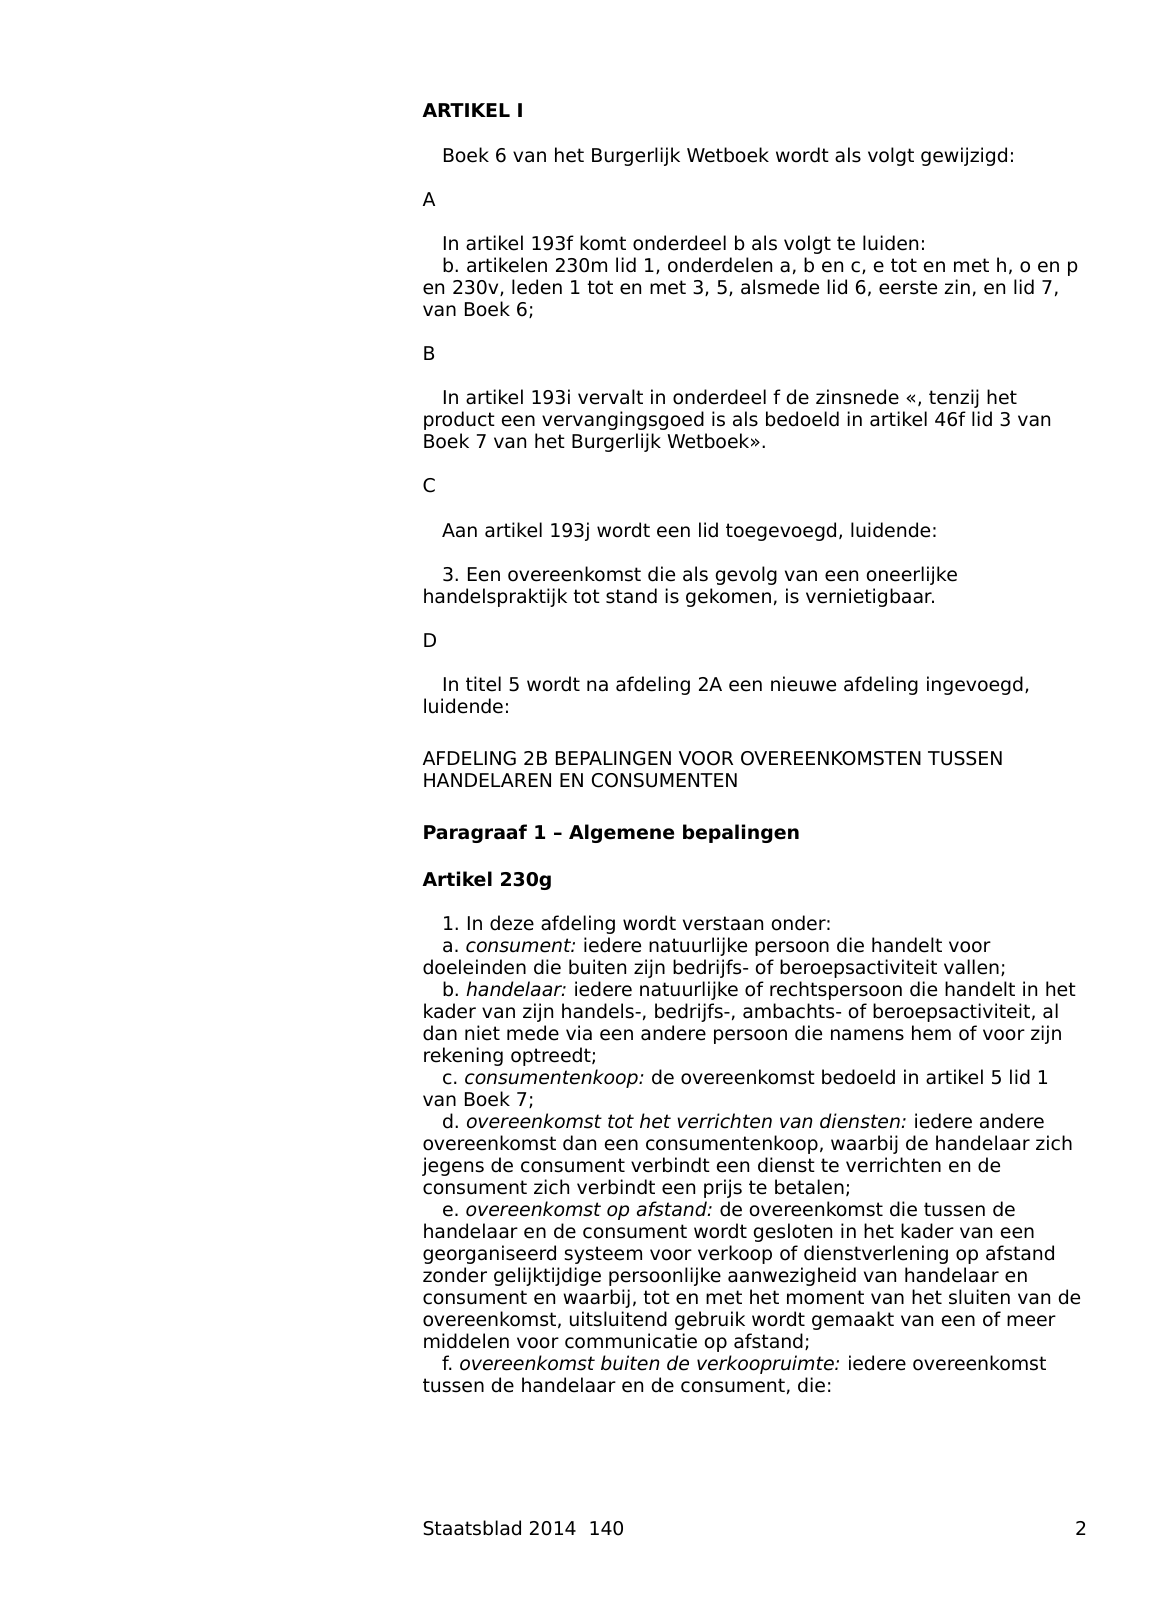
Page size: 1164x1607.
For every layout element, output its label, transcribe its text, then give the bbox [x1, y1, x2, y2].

subtitle Artikel 230g [422, 869, 1087, 891]
text f. overeenkomst buiten de verkoopruimte: iedere overeenkomst tussen de handelaar en de consument, die: [422, 1353, 1087, 1397]
text In artikel 193i vervalt in onderdeel f de zinsnede «, tenzij het product een vervangingsgoed is als bedoeld in artikel 46f lid 3 van Boek 7 van het Burgerlijk Wetboek». [422, 387, 1087, 453]
text 1. In deze afdeling wordt verstaan onder: [422, 913, 1087, 935]
text e. overeenkomst op afstand: de overeenkomst die tussen de handelaar en de consument wordt gesloten in het kader van een georganiseerd systeem voor verkoop of dienstverlening op afstand zonder gelijktijdige persoonlijke aanwezigheid van handelaar en consument en waarbij, tot en met het moment van het sluiten van de overeenkomst, uitsluitend gebruik wordt gemaakt van een of meer middelen voor communicatie op afstand; [422, 1199, 1087, 1353]
text Aan artikel 193j wordt een lid toegevoegd, luidende: [422, 519, 1087, 541]
text B [422, 343, 1087, 365]
text 3. Een overeenkomst die als gevolg van een oneerlijke handelspraktijk tot stand is gekomen, is vernietigbaar. [422, 564, 1087, 608]
text D [422, 630, 1087, 652]
text Boek 6 van het Burgerlijk Wetboek wordt als volgt gewijzigd: [422, 144, 1087, 167]
text b. handelaar: iedere natuurlijke of rechtspersoon die handelt in het kader van zijn handels-, bedrijfs-, ambachts- of beroepsactiviteit, al dan niet mede via een andere persoon die namens hem of voor zijn rekening optreedt; [422, 979, 1087, 1067]
text C [422, 475, 1087, 497]
subtitle Paragraaf 1 – Algemene bepalingen [422, 822, 1087, 844]
text In titel 5 wordt na afdeling 2A een nieuwe afdeling ingevoegd, luidende: [422, 674, 1087, 718]
text A [422, 189, 1087, 211]
subtitle ARTIKEL I [422, 100, 1087, 122]
text a. consument: iedere natuurlijke persoon die handelt voor doeleinden die buiten zijn bedrijfs- of beroepsactiviteit vallen; [422, 935, 1087, 979]
subtitle AFDELING 2B BEPALINGEN VOOR OVEREENKOMSTEN TUSSEN HANDELAREN EN CONSUMENTEN [422, 748, 1087, 792]
text d. overeenkomst tot het verrichten van diensten: iedere andere overeenkomst dan een consumentenkoop, waarbij de handelaar zich jegens de consument verbindt een dienst te verrichten en de consument zich verbindt een prijs te betalen; [422, 1111, 1087, 1199]
text b. artikelen 230m lid 1, onderdelen a, b en c, e tot en met h, o en p en 230v, leden 1 tot en met 3, 5, alsmede lid 6, eerste zin, en lid 7, van Boek 6; [422, 255, 1087, 321]
text In artikel 193f komt onderdeel b als volgt te luiden: [422, 233, 1087, 255]
text c. consumentenkoop: de overeenkomst bedoeld in artikel 5 lid 1 van Boek 7; [422, 1067, 1087, 1111]
